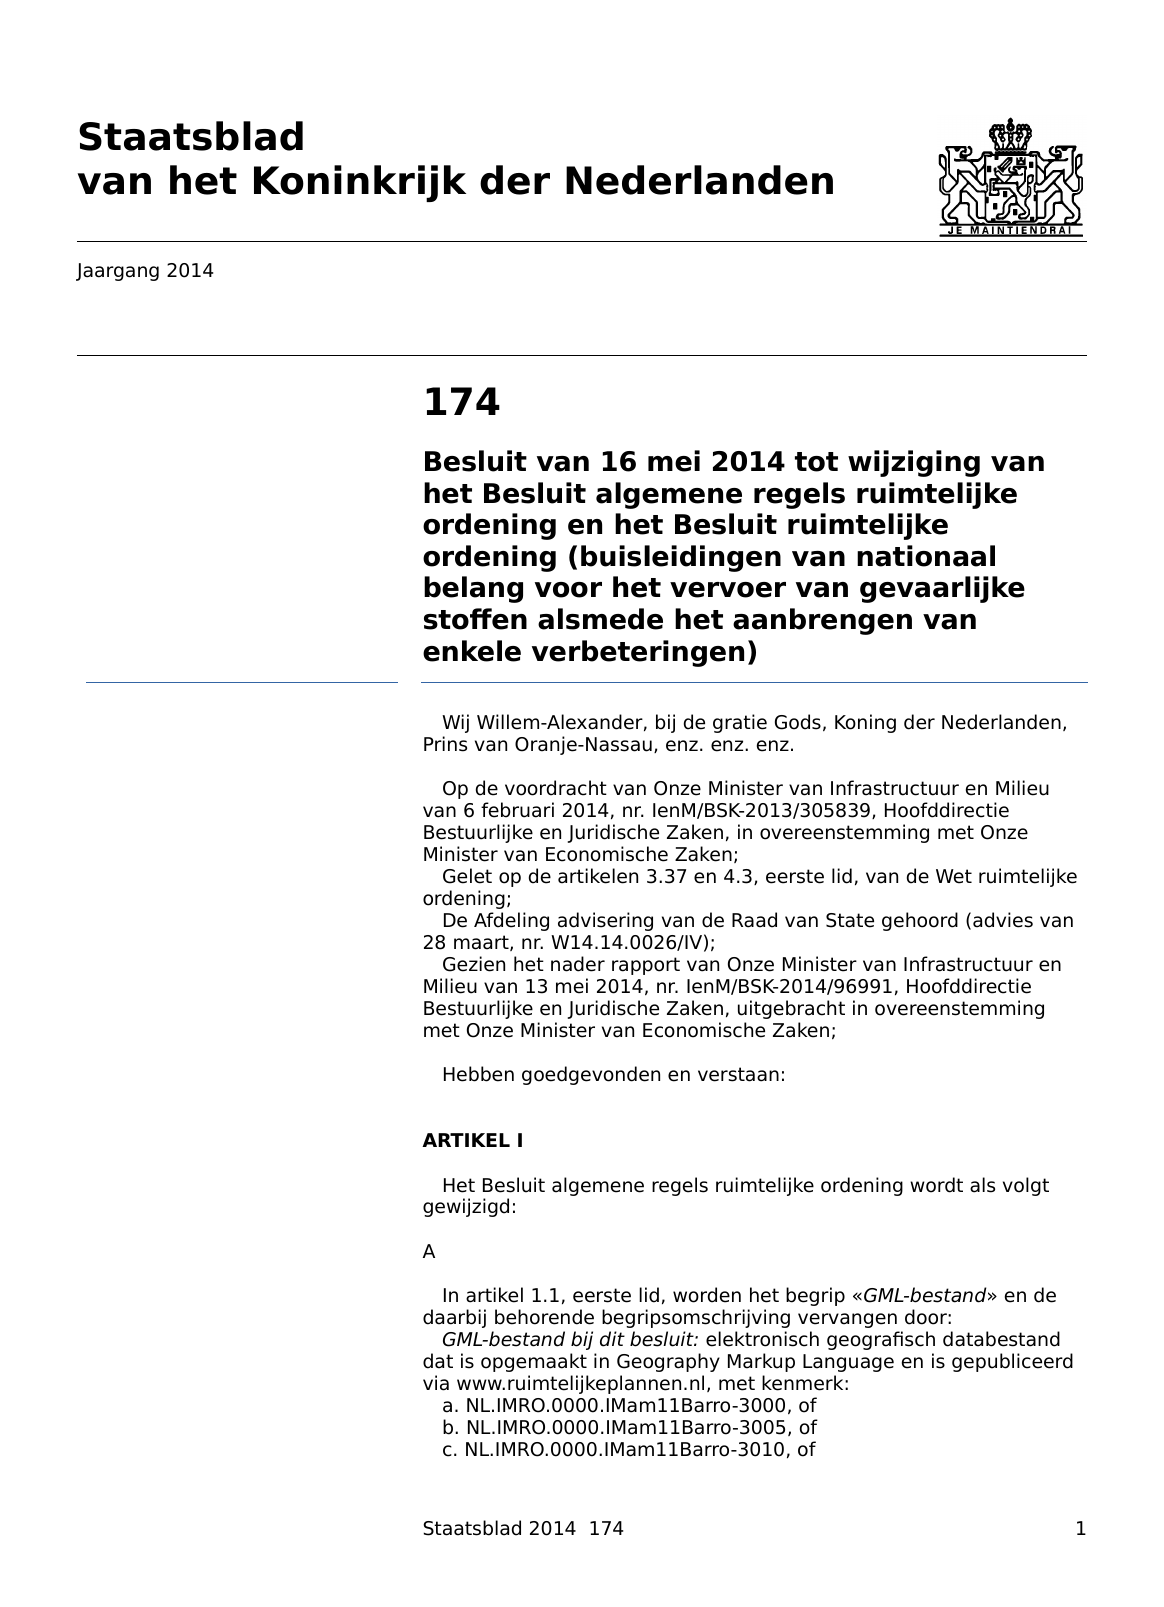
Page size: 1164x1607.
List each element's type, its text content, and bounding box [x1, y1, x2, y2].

text GML-bestand bij dit besluit: elektronisch geografisch databestand dat is opgemaakt in Geography Markup Language en is gepubliceerd via www.ruimtelijkeplannen.nl, met kenmerk: [422, 1329, 1087, 1395]
table_header Staatsblad van het Koninkrijk der Nederlanden [77, 100, 886, 241]
text a. NL.IMRO.0000.IMam11Barro-3000, of [422, 1395, 1087, 1417]
table_header [886, 100, 1087, 241]
text Het Besluit algemene regels ruimtelijke ordening wordt als volgt gewijzigd: [422, 1174, 1087, 1218]
subtitle ARTIKEL I [422, 1130, 1087, 1152]
text Gezien het nader rapport van Onze Minister van Infrastructuur en Milieu van 13 mei 2014, nr. IenM/BSK-2014/96991, Hoofddirectie Bestuurlijke en Juridische Zaken, uitgebracht in overeenstemming met Onze Minister van Economische Zaken; [422, 954, 1087, 1042]
text Gelet op de artikelen 3.37 en 4.3, eerste lid, van de Wet ruimtelijke ordening; [422, 866, 1087, 910]
text A [422, 1241, 1087, 1263]
subtitle 174 [422, 381, 1087, 424]
text Besluit van 16 mei 2014 tot wijziging van het Besluit algemene regels ruimtelijke ordening en het Besluit ruimtelijke ordening (buisleidingen van nationaal belang voor het vervoer van gevaarlijke stoffen alsmede het aanbrengen van enkele verbeteringen) [422, 447, 1087, 667]
picture [936, 115, 1087, 240]
text b. NL.IMRO.0000.IMam11Barro-3005, of [422, 1417, 1087, 1439]
table_cell Jaargang 2014 [77, 242, 1087, 355]
text De Afdeling advisering van de Raad van State gehoord (advies van 28 maart, nr. W14.14.0026/IV); [422, 910, 1087, 954]
text Op de voordracht van Onze Minister van Infrastructuur en Milieu van 6 februari 2014, nr. IenM/BSK-2013/305839, Hoofddirectie Bestuurlijke en Juridische Zaken, in overeenstemming met Onze Minister van Economische Zaken; [422, 778, 1087, 866]
text In artikel 1.1, eerste lid, worden het begrip «GML-bestand» en de daarbij behorende begripsomschrijving vervangen door: [422, 1285, 1087, 1329]
text c. NL.IMRO.0000.IMam11Barro-3010, of [422, 1439, 1087, 1461]
text Hebben goedgevonden en verstaan: [422, 1064, 1087, 1086]
text Wij Willem-Alexander, bij de gratie Gods, Koning der Nederlanden, Prins van Oranje-Nassau, enz. enz. enz. [422, 712, 1087, 756]
